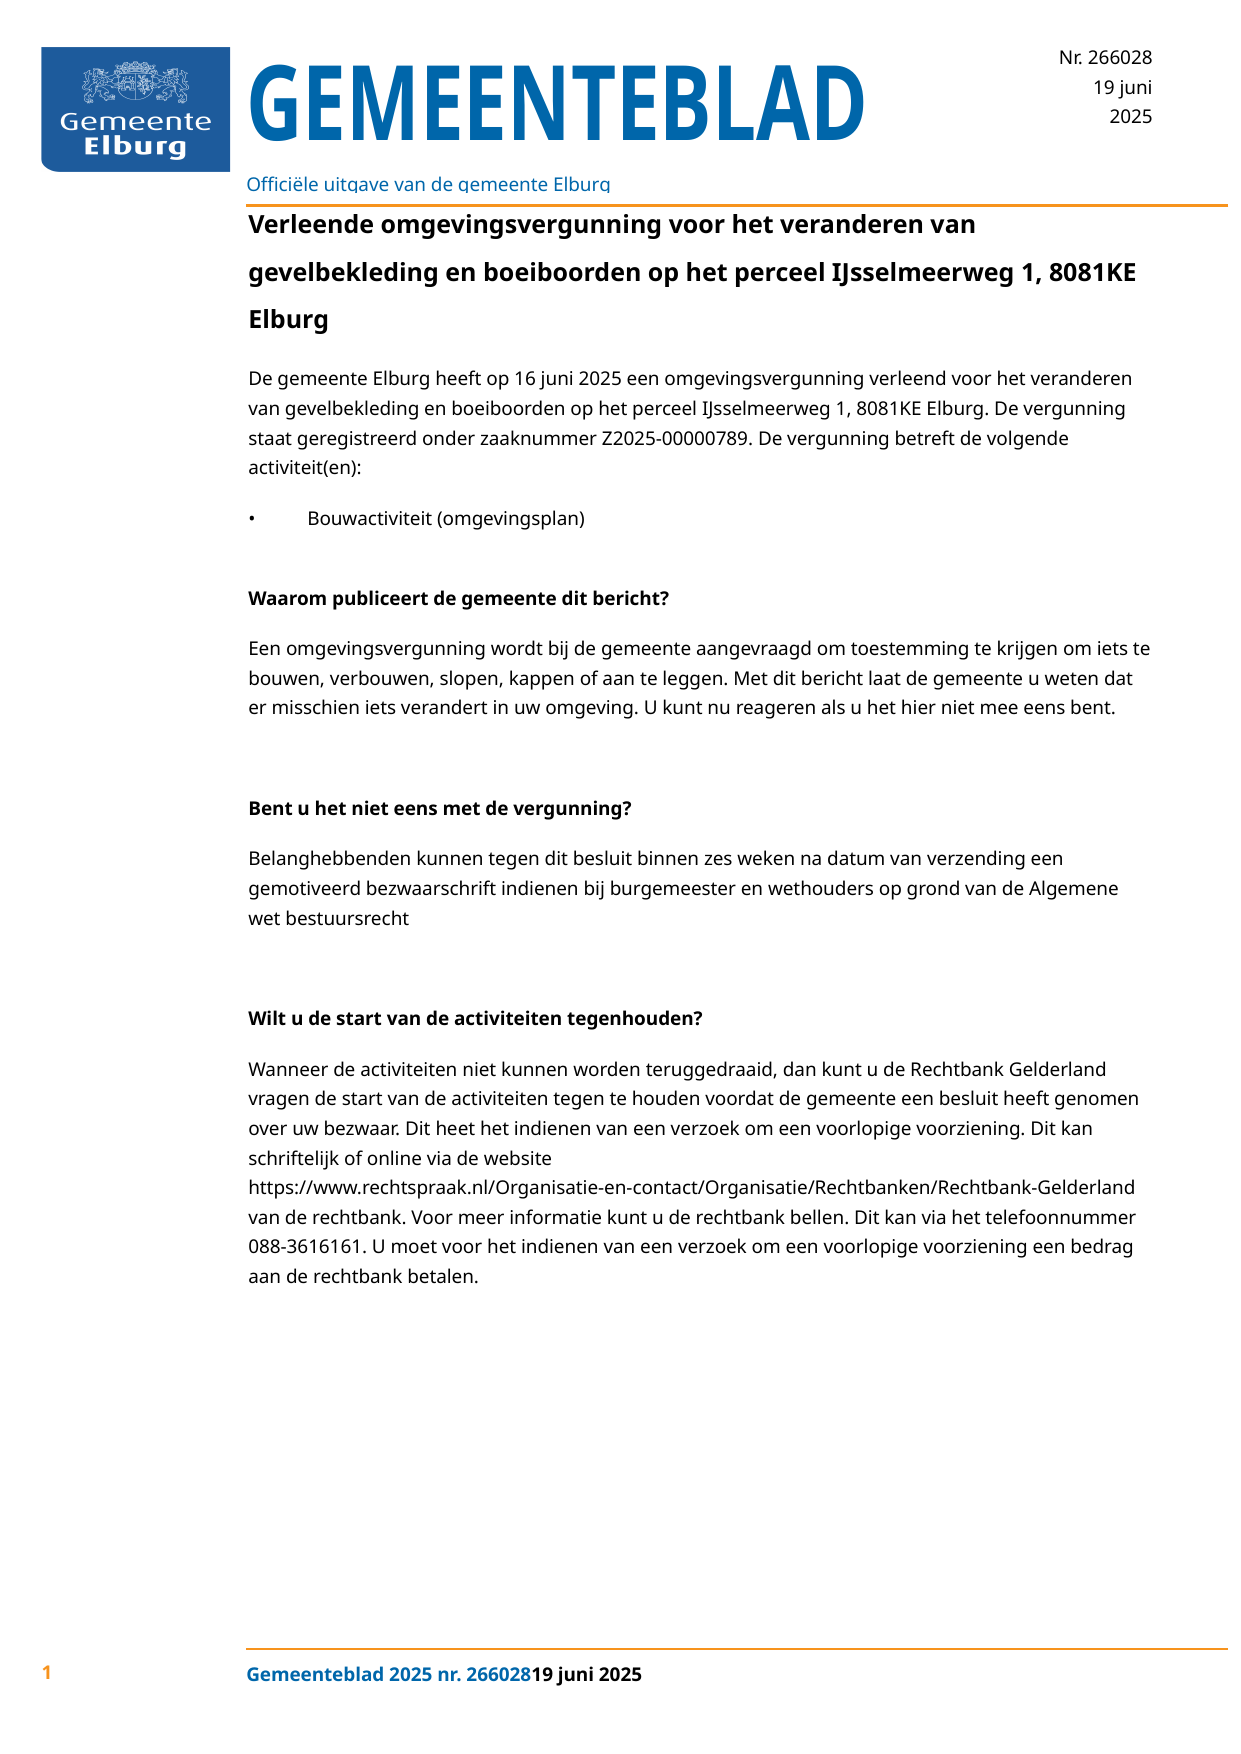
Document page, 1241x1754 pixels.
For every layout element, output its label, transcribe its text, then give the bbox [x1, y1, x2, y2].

text Wilt u de start van de activiteiten tegenhouden? [248, 1006, 1152, 1031]
text Belanghebbenden kunnen tegen dit besluit binnen zes weken na datum van verzending een gemotiveerd bezwaarschrift indienen bij burgemeester en wethouders op grond van de Algemene wet bestuursrecht [248, 846, 1152, 930]
text Een omgevingsvergunning wordt bij de gemeente aangevraagd om toestemming te krijgen om iets te bouwen, verbouwen, slopen, kappen of aan te leggen. Met dit bericht laat de gemeente u weten dat er misschien iets verandert in uw omgeving. U kunt nu reageren als u het hier niet mee eens bent. [248, 635, 1152, 720]
text De gemeente Elburg heeft op 16 juni 2025 een omgevingsvergunning verleend voor het veranderen van gevelbekleding en boeiboorden op het perceel IJsselmeerweg 1, 8081KE Elburg. De vergunning staat geregistreerd onder zaaknummer Z2025-00000789. De vergunning betreft de volgende activiteit(en): [248, 366, 1152, 480]
text Waarom publiceert de gemeente dit bericht? [248, 585, 1152, 610]
picture [41, 47, 231, 172]
text Bent u het niet eens met de vergunning? [248, 795, 1152, 821]
text Wanneer de activiteiten niet kunnen worden teruggedraaid, dan kunt u de Rechtbank Gelderland vragen de start van de activiteiten tegen te houden voordat de gemeente een besluit heeft genomen over uw bezwaar. Dit heet het indienen van een verzoek om een voorlopige voorziening. Dit kan schriftelijk of online via de website https://www.rechtspraak.nl/Organisatie-en-contact/Organisatie/Rechtbanken/Rechtbank-Gelderland van de rechtbank. Voor meer informatie kunt u de rechtbank bellen. Dit kan via het telefoonnummer 088-3616161. U moet voor het indienen van een verzoek om een voorlopige voorziening een bedrag aan de rechtbank betalen. [248, 1056, 1152, 1289]
text Verleende omgevingsvergunning voor het veranderen van gevelbekleding en boeiboorden op het perceel IJsselmeerweg 1, 8081KE Elburg [248, 207, 1152, 336]
list Bouwactiviteit (omgevingsplan) [248, 505, 1152, 530]
